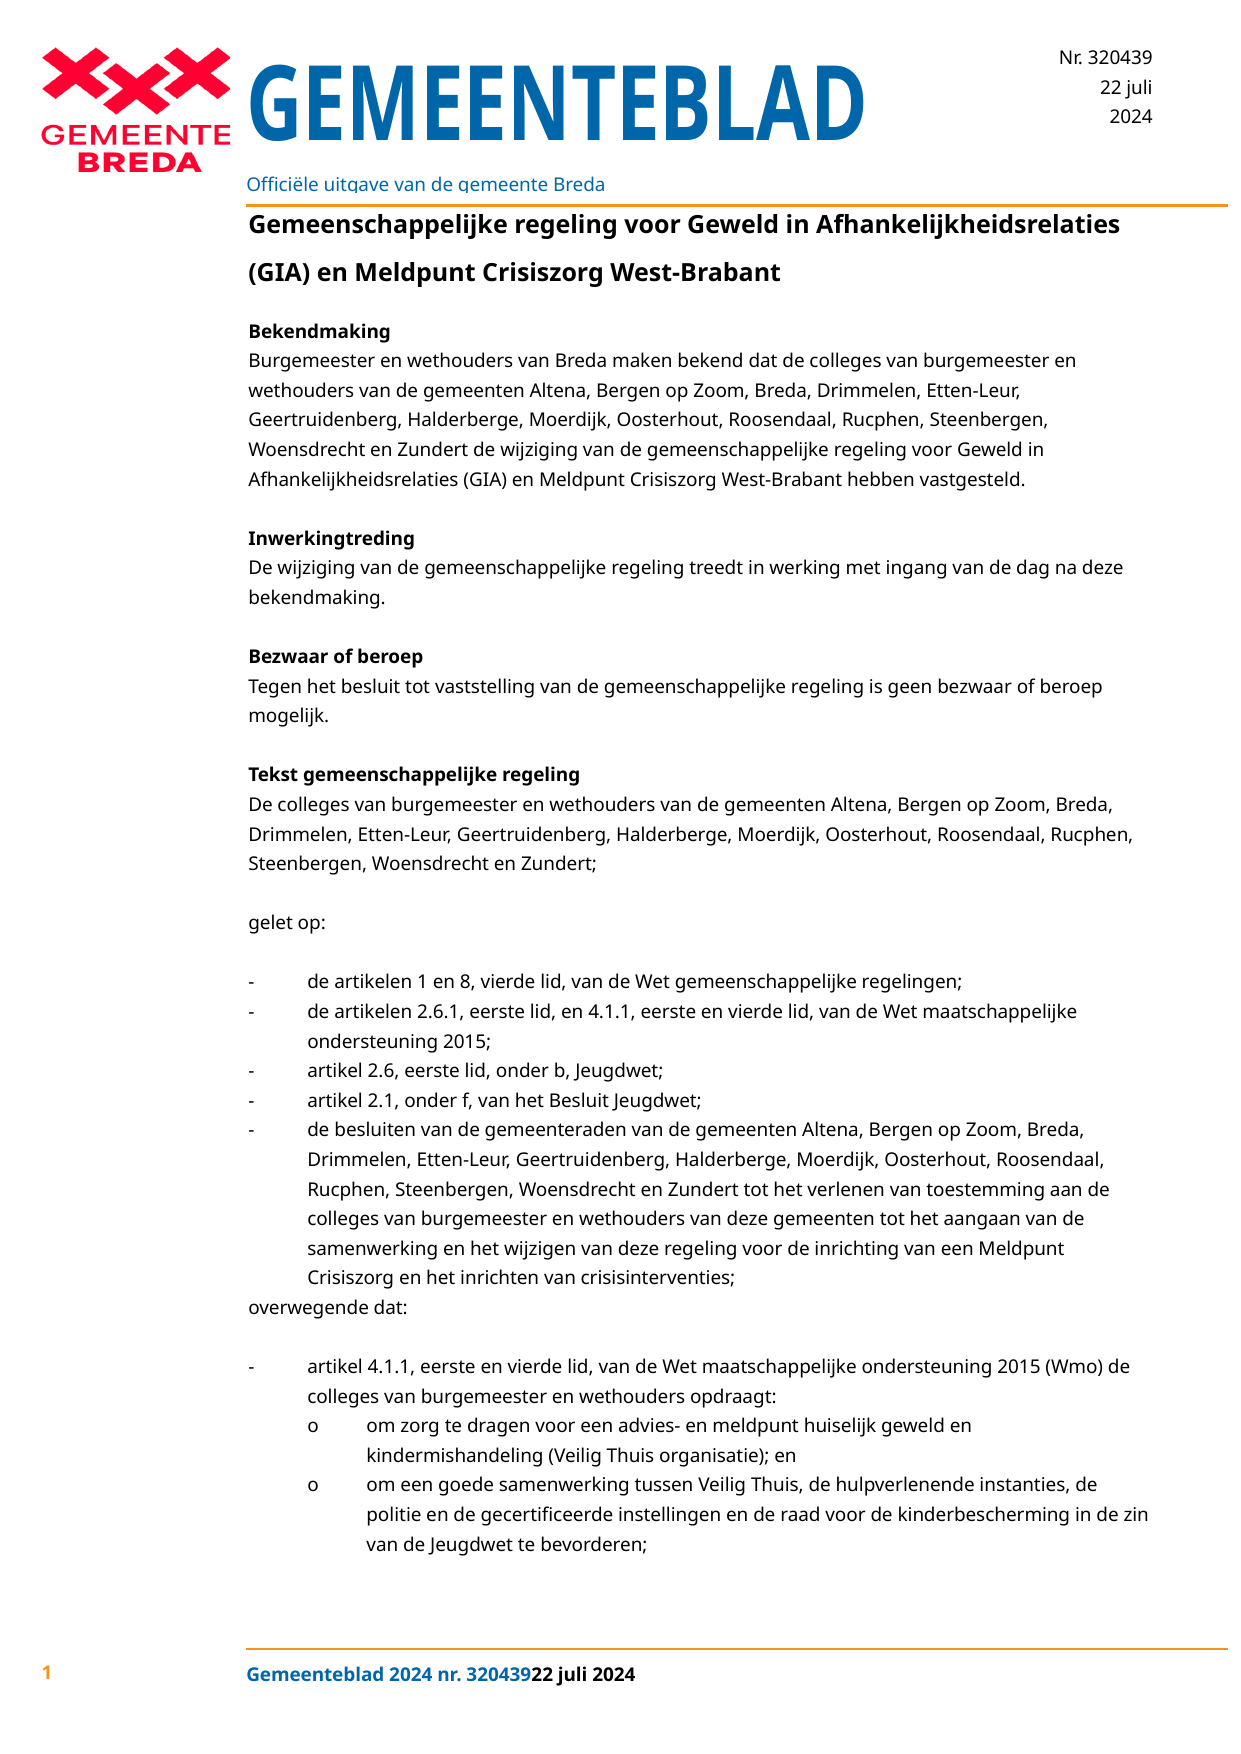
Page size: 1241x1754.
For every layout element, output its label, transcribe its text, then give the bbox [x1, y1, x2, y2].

text Bezwaar of beroep [248, 643, 1152, 669]
text De colleges van burgemeester en wethouders van de gemeenten Altena, Bergen op Zoom, Breda, Drimmelen, Etten-Leur, Geertruidenberg, Halderberge, Moerdijk, Oosterhout, Roosendaal, Rucphen, Steenbergen, Woensdrecht en Zundert; [248, 791, 1152, 876]
picture [41, 47, 231, 172]
list artikel 2.6, eerste lid, onder b, Jeugdwet; [248, 1057, 1152, 1083]
text overwegende dat: [248, 1294, 1152, 1320]
list de besluiten van de gemeenteraden van de gemeenten Altena, Bergen op Zoom, Breda, Drimmelen, Etten-Leur, Geertruidenberg, Halderberge, Moerdijk, Oosterhout, Roosendaal, Rucphen, Steenbergen, Woensdrecht en Zundert tot het verlenen van toestemming aan de colleges van burgemeester en wethouders van deze gemeenten tot het aangaan van de samenwerking en het wijzigen van deze regeling voor de inrichting van een Meldpunt Crisiszorg en het inrichten van crisisinterventies; [248, 1117, 1152, 1290]
list om een goede samenwerking tussen Veilig Thuis, de hulpverlenende instanties, de politie en de gecertificeerde instellingen en de raad voor de kinderbescherming in de zin van de Jeugdwet te bevorderen; [307, 1472, 1152, 1557]
text Bekendmaking [248, 318, 1152, 344]
list artikel 2.1, onder f, van het Besluit Jeugdwet; [248, 1087, 1152, 1113]
list artikel 4.1.1, eerste en vierde lid, van de Wet maatschappelijke ondersteuning 2015 (Wmo) de colleges van burgemeester en wethouders opdraagt: [248, 1353, 1152, 1409]
text Burgemeester en wethouders van Breda maken bekend dat de colleges van burgemeester en wethouders van de gemeenten Altena, Bergen op Zoom, Breda, Drimmelen, Etten-Leur, Geertruidenberg, Halderberge, Moerdijk, Oosterhout, Roosendaal, Rucphen, Steenbergen, Woensdrecht en Zundert de wijziging van de gemeenschappelijke regeling voor Geweld in Afhankelijkheidsrelaties (GIA) en Meldpunt Crisiszorg West-Brabant hebben vastgesteld. [248, 347, 1152, 492]
text gelet op: [248, 909, 1152, 935]
text Gemeenschappelijke regeling voor Geweld in Afhankelijkheidsrelaties (GIA) en Meldpunt Crisiszorg West-Brabant [248, 207, 1152, 288]
text Tekst gemeenschappelijke regeling [248, 762, 1152, 787]
text Tegen het besluit tot vaststelling van de gemeenschappelijke regeling is geen bezwaar of beroep mogelijk. [248, 673, 1152, 728]
list de artikelen 1 en 8, vierde lid, van de Wet gemeenschappelijke regelingen; [248, 969, 1152, 994]
text De wijziging van de gemeenschappelijke regeling treedt in werking met ingang van de dag na deze bekendmaking. [248, 554, 1152, 610]
text Inwerkingtreding [248, 525, 1152, 551]
list om zorg te dragen voor een advies- en meldpunt huiselijk geweld en kindermishandeling (Veilig Thuis organisatie); en [307, 1412, 1152, 1468]
list de artikelen 2.6.1, eerste lid, en 4.1.1, eerste en vierde lid, van de Wet maatschappelijke ondersteuning 2015; [248, 998, 1152, 1054]
